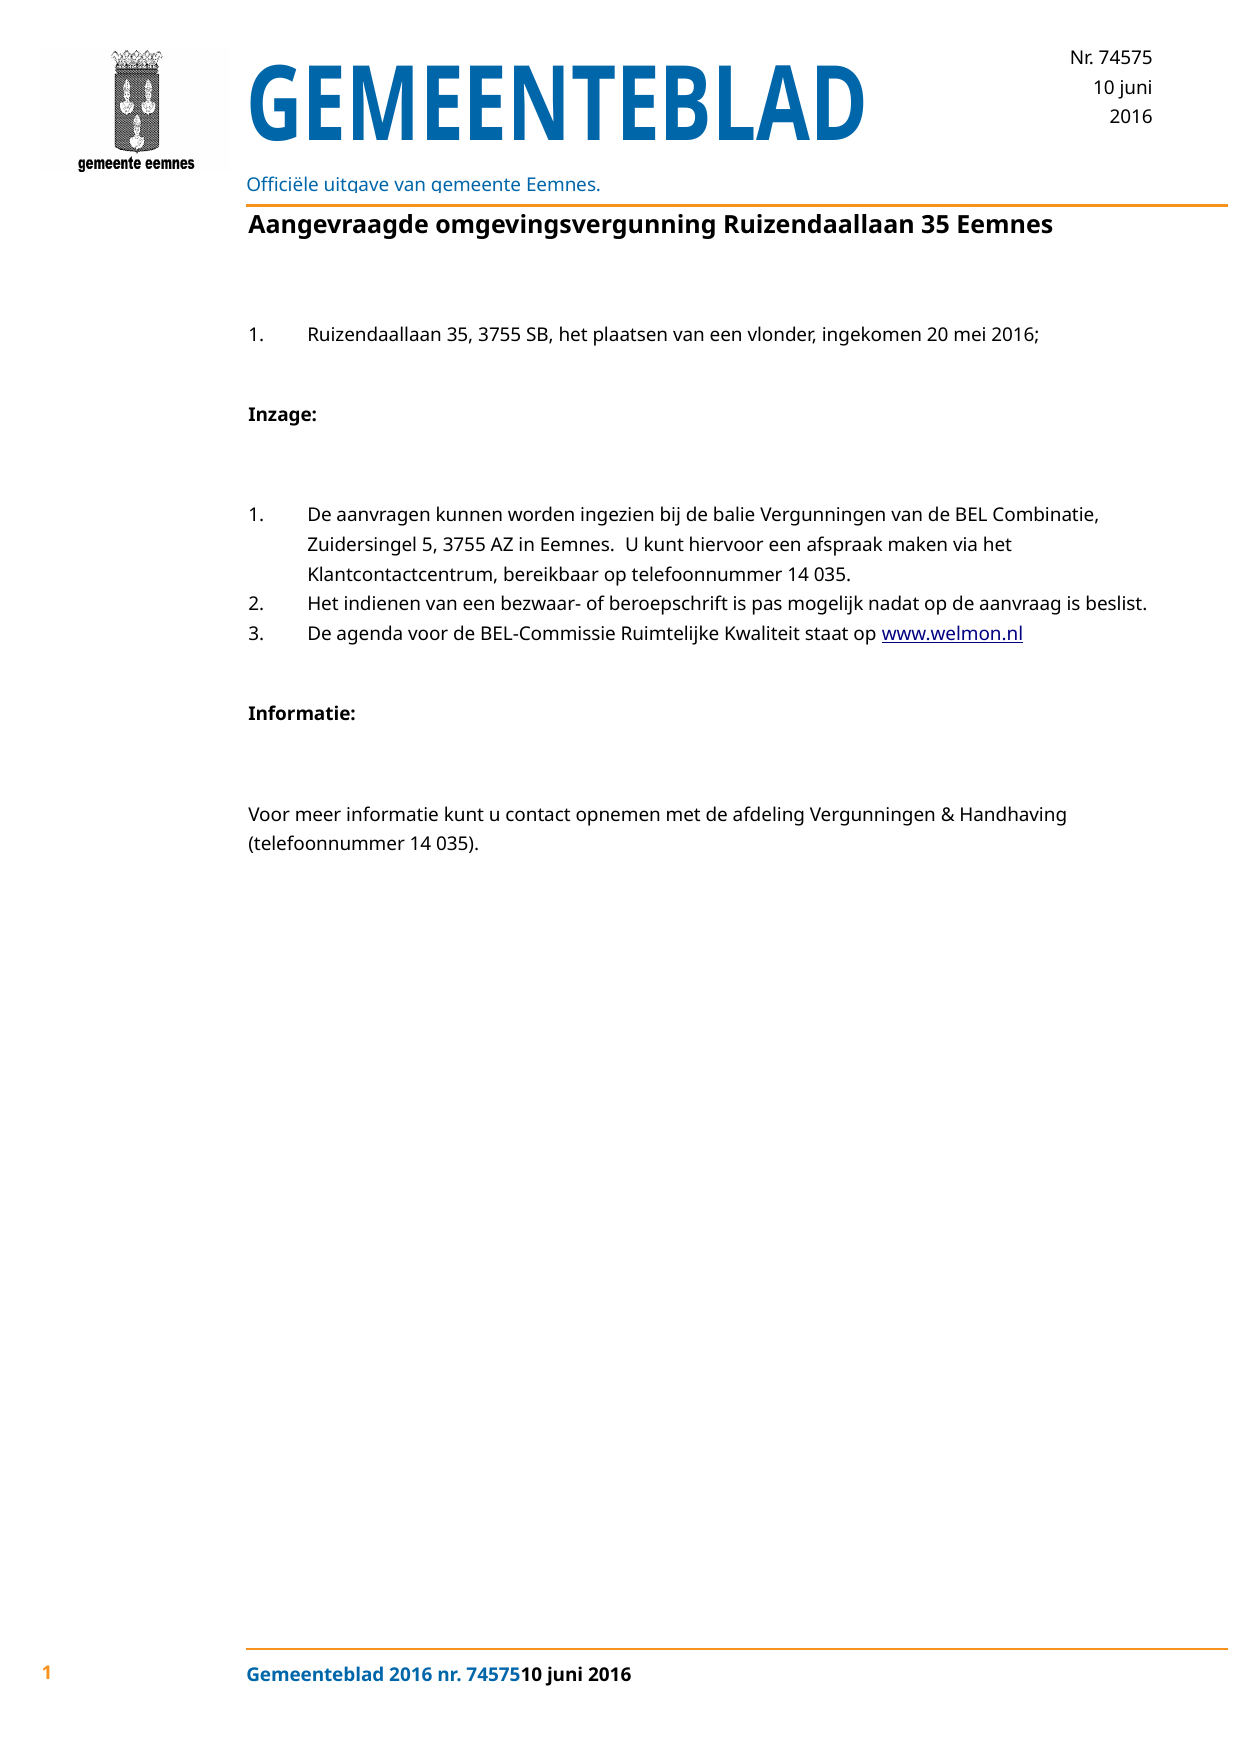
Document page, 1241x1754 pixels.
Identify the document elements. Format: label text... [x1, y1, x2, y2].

list Ruizendaallaan 35, 3755 SB, het plaatsen van een vlonder, ingekomen 20 mei 2016; [248, 321, 1152, 346]
list Het indienen van een bezwaar- of beroepschrift is pas mogelijk nadat op de aanvraag is beslist. [248, 590, 1152, 616]
list De aanvragen kunnen worden ingezien bij de balie Vergunningen van de BEL Combinatie, Zuidersingel 5, 3755 AZ in Eemnes. U kunt hiervoor een afspraak maken via het Klantcontactcentrum, bereikbaar op telefoonnummer 14 035. [248, 502, 1152, 586]
text Voor meer informatie kunt u contact opnemen met de afdeling Vergunningen & Handhaving (telefoonnummer 14 035). [248, 801, 1152, 856]
picture [41, 47, 231, 172]
text Inzage: [248, 401, 1152, 426]
text Informatie: [248, 700, 1152, 726]
list De agenda voor de BEL-Commissie Ruimtelijke Kwaliteit staat op www.welmon.nl [248, 620, 1152, 646]
text Aangevraagde omgevingsvergunning Ruizendaallaan 35 Eemnes [248, 207, 1152, 241]
